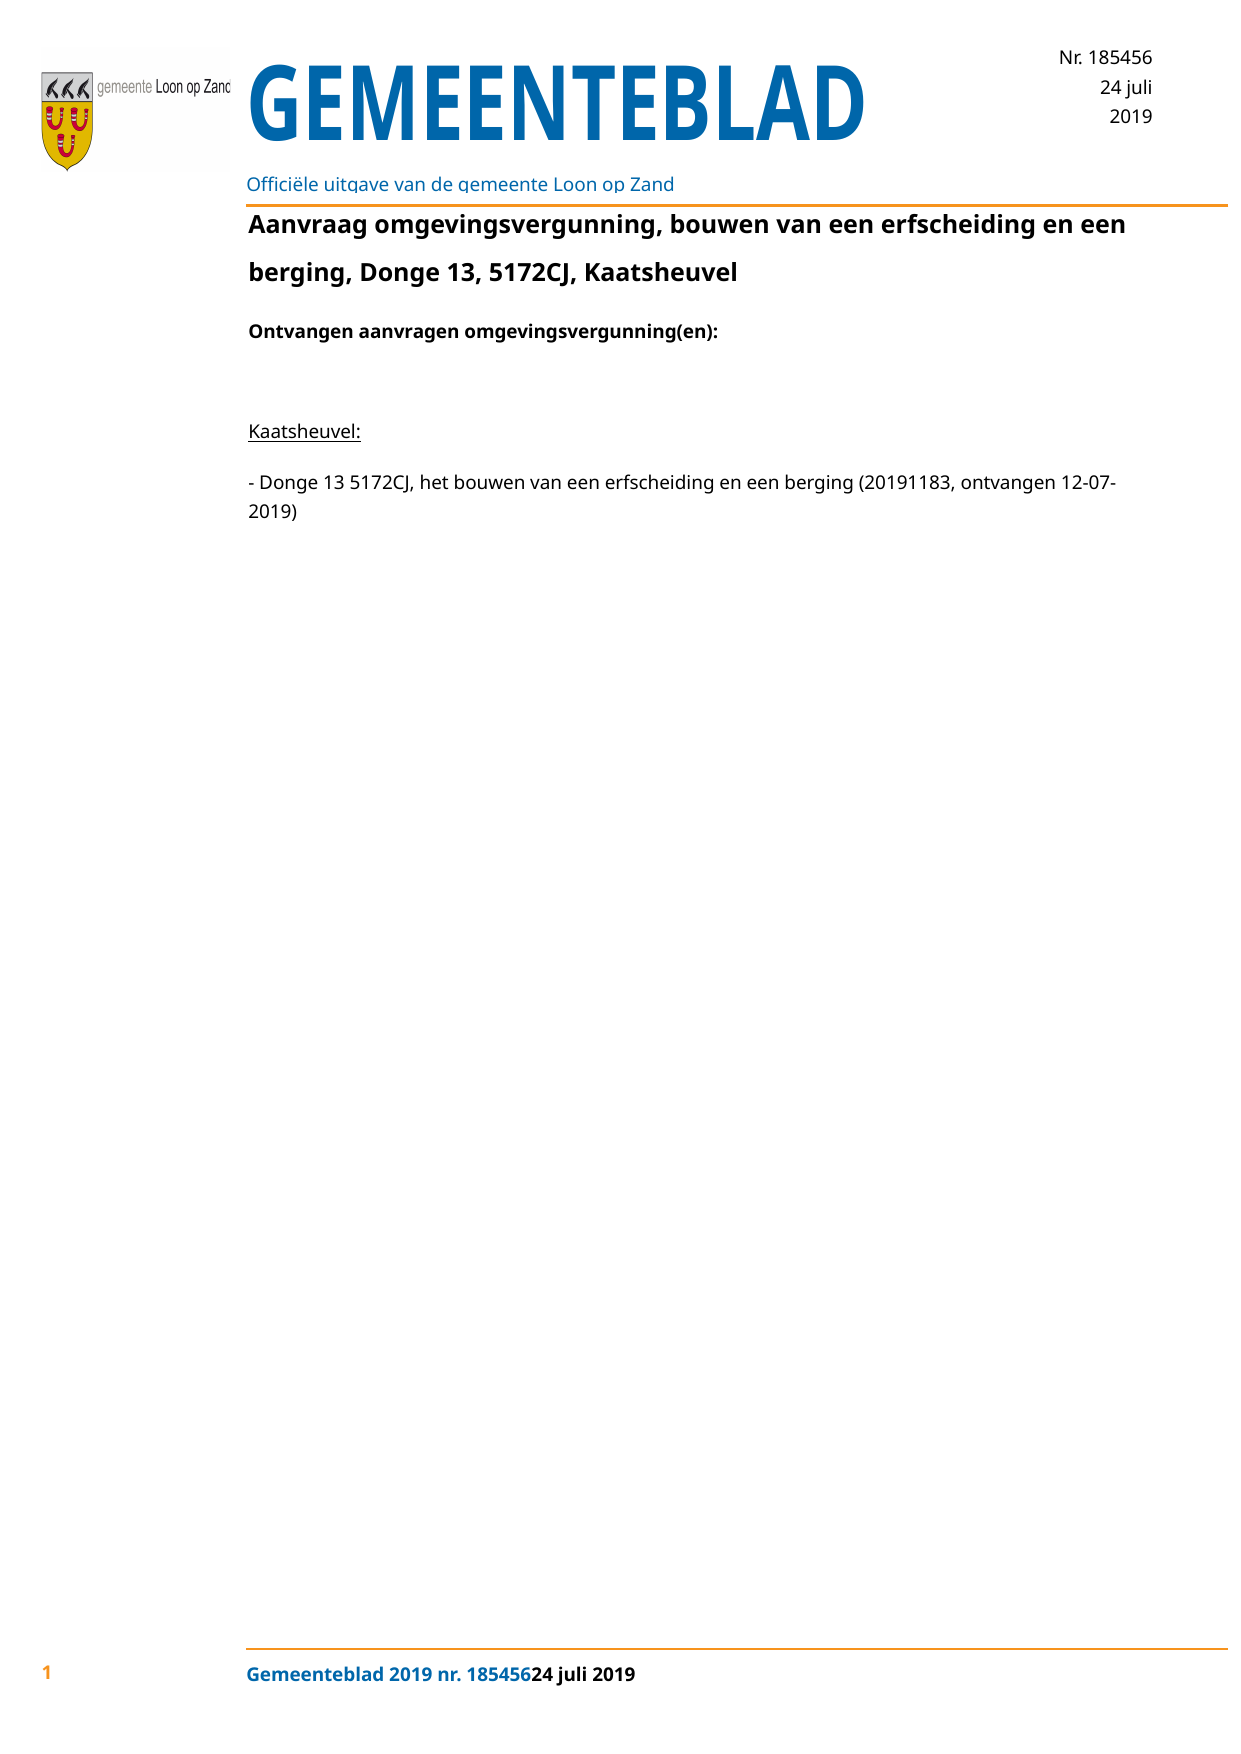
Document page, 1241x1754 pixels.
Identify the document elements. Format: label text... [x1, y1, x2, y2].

text Ontvangen aanvragen omgevingsvergunning(en): [248, 318, 1152, 344]
picture [41, 47, 231, 172]
text Kaatsheuvel: [248, 419, 1152, 444]
text - Donge 13 5172CJ, het bouwen van een erfscheiding en een berging (20191183, ontvangen 12-07-2019) [248, 469, 1152, 524]
text Aanvraag omgevingsvergunning, bouwen van een erfscheiding en een berging, Donge 13, 5172CJ, Kaatsheuvel [248, 207, 1152, 288]
